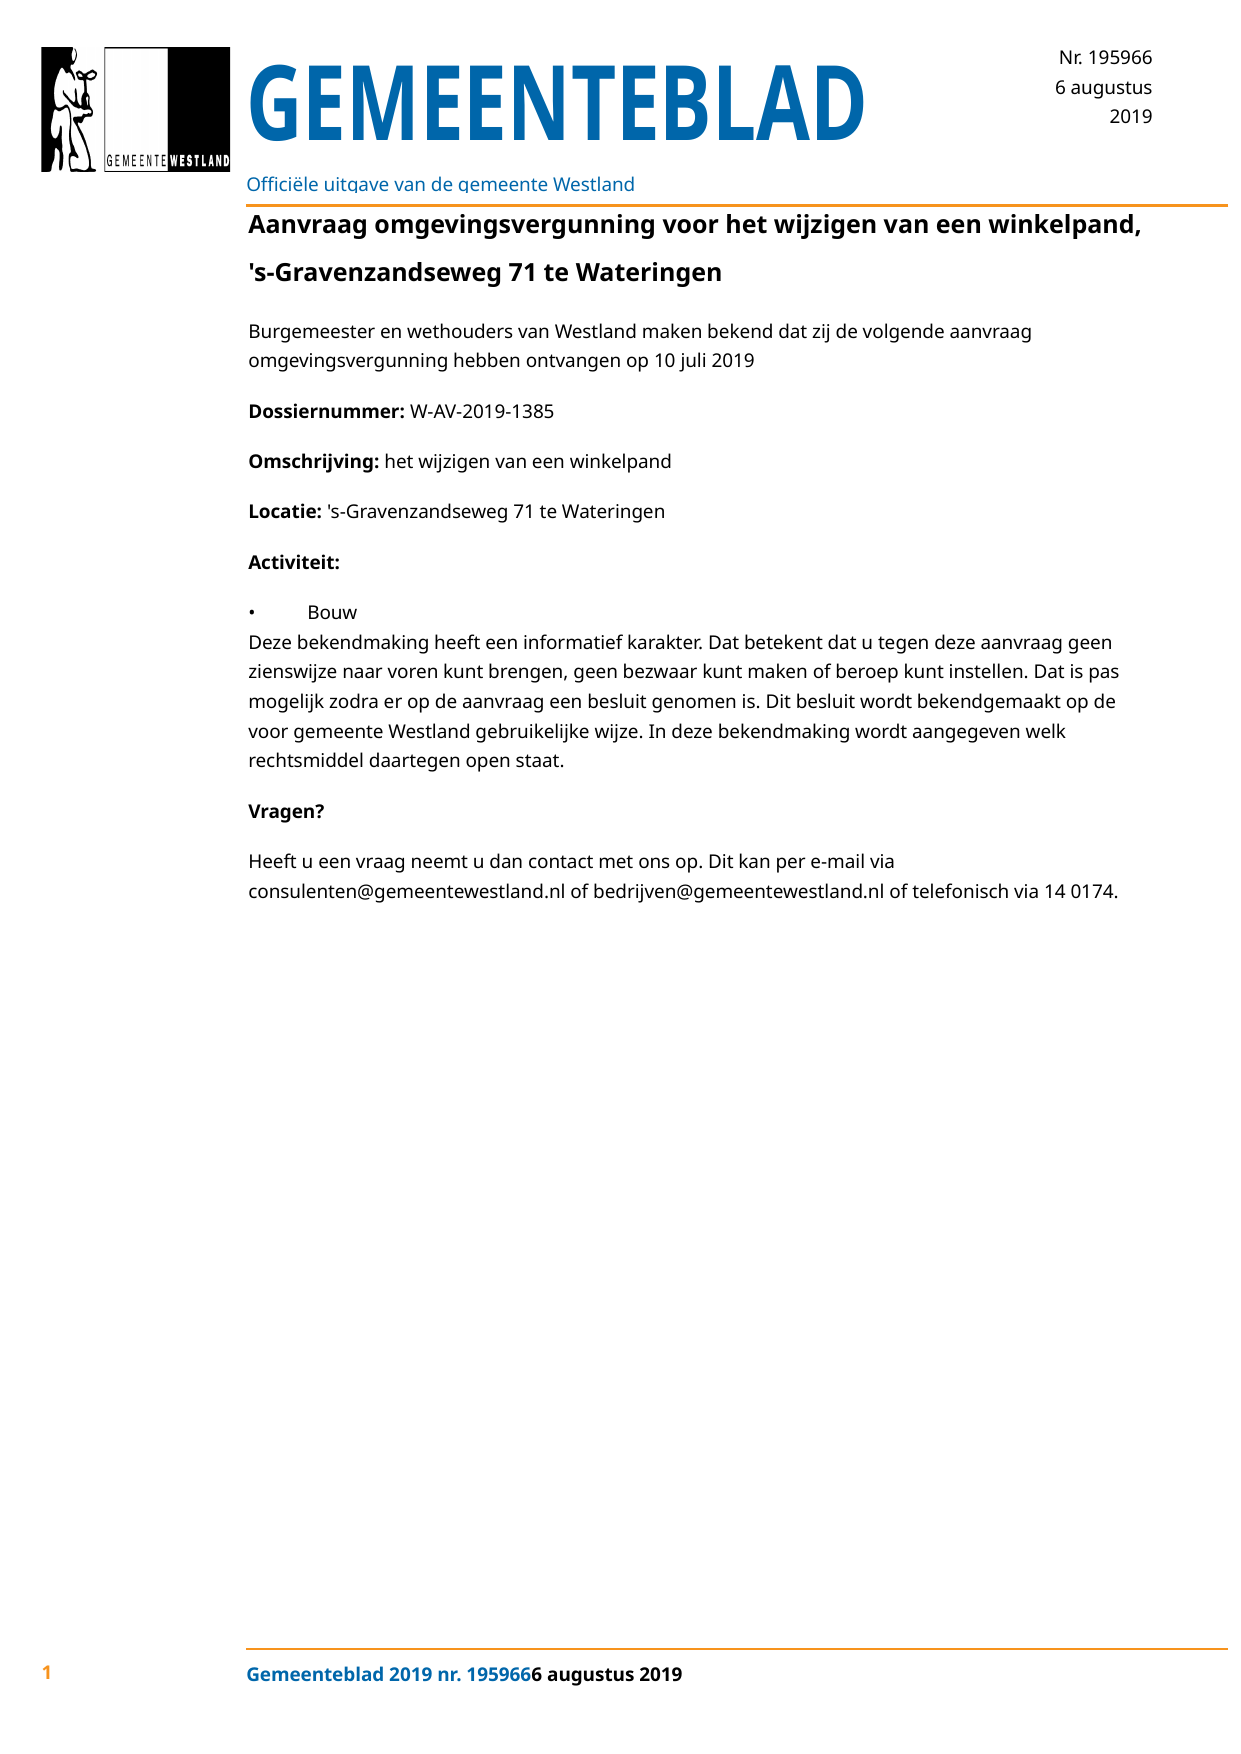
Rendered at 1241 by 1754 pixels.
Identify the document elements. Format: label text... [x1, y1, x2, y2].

text Burgemeester en wethouders van Westland maken bekend dat zij de volgende aanvraag omgevingsvergunning hebben ontvangen op 10 juli 2019 [248, 318, 1152, 373]
text Deze bekendmaking heeft een informatief karakter. Dat betekent dat u tegen deze aanvraag geen zienswijze naar voren kunt brengen, geen bezwaar kunt maken of beroep kunt instellen. Dat is pas mogelijk zodra er op de aanvraag een besluit genomen is. Dit besluit wordt bekendgemaakt op de voor gemeente Westland gebruikelijke wijze. In deze bekendmaking wordt aangegeven welk rechtsmiddel daartegen open staat. [248, 629, 1152, 773]
text Heeft u een vraag neemt u dan contact met ons op. Dit kan per e-mail via consulenten@gemeentewestland.nl of bedrijven@gemeentewestland.nl of telefonisch via 14 0174. [248, 848, 1152, 904]
text Activiteit: [248, 549, 1152, 575]
text Dossiernummer: W-AV-2019-1385 [248, 398, 1152, 424]
text Locatie: 's-Gravenzandseweg 71 te Wateringen [248, 499, 1152, 524]
text Omschrijving: het wijzigen van een winkelpand [248, 448, 1152, 474]
picture [41, 47, 231, 172]
list Bouw [248, 599, 1152, 625]
text Aanvraag omgevingsvergunning voor het wijzigen van een winkelpand, 's-Gravenzandseweg 71 te Wateringen [248, 207, 1152, 288]
text Vragen? [248, 798, 1152, 824]
